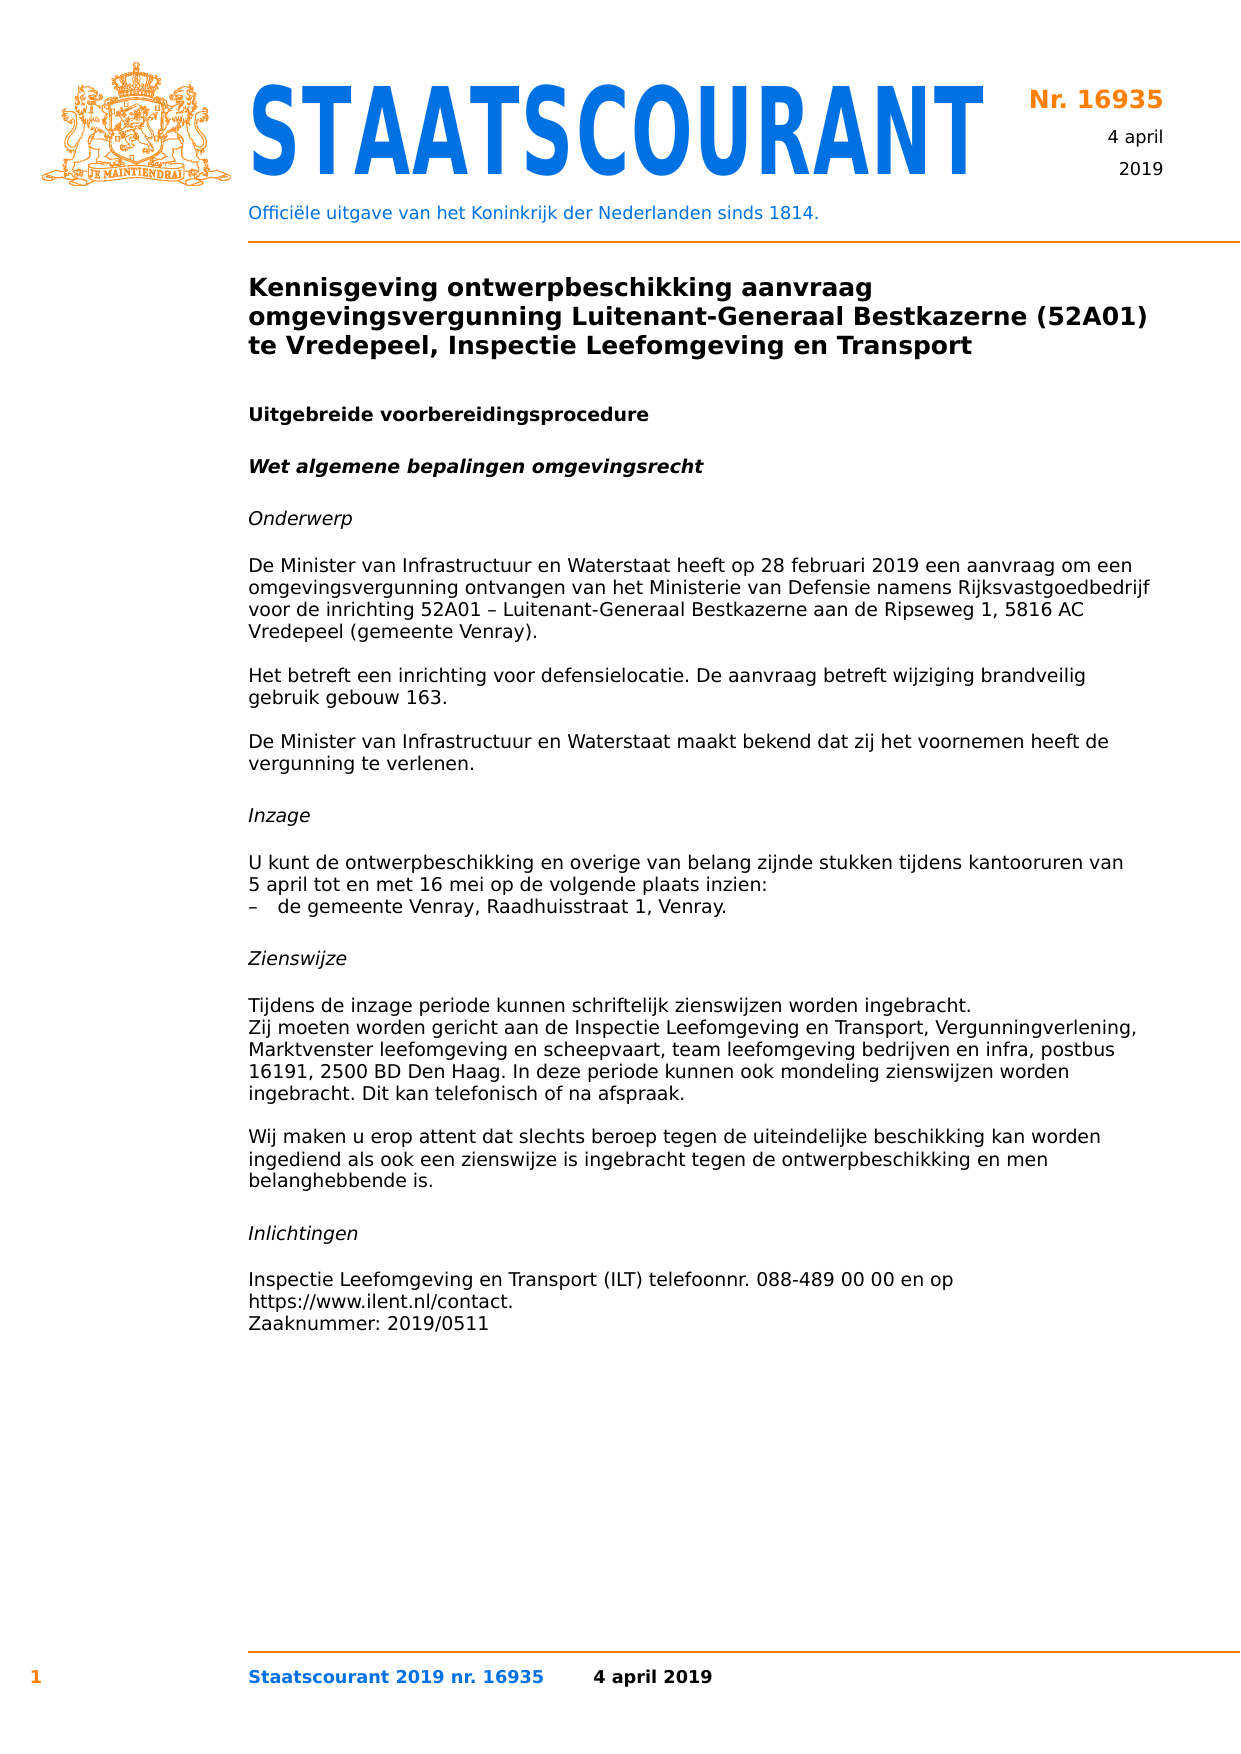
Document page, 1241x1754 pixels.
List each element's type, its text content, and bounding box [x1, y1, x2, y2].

picture [41, 62, 231, 186]
text Het betreft een inrichting voor defensielocatie. De aanvraag betreft wijziging brandveilig gebruik gebouw 163. [248, 665, 1163, 709]
subtitle Zienswijze [248, 948, 1163, 970]
text Zaaknummer: 2019/0511 [248, 1313, 1163, 1335]
text De Minister van Infrastructuur en Waterstaat heeft op 28 februari 2019 een aanvraag om een omgevingsvergunning ontvangen van het Ministerie van Defensie namens Rijksvastgoedbedrijf voor de inrichting 52A01 – Luitenant-Generaal Bestkazerne aan de Ripseweg 1, 5816 AC Vredepeel (gemeente Venray). [248, 555, 1163, 643]
table_header Nr. 16935 [998, 62, 1240, 121]
table_header [25, 62, 248, 241]
text – de gemeente Venray, Raadhuisstraat 1, Venray. [248, 896, 1163, 918]
subtitle Kennisgeving ontwerpbeschikking aanvraag omgevingsvergunning Luitenant-Generaal Bestkazerne (52A01) te Vredepeel, Inspectie Leefomgeving en Transport [248, 273, 1163, 361]
text Wij maken u erop attent dat slechts beroep tegen de uiteindelijke beschikking kan worden ingediend als ook een zienswijze is ingebracht tegen de ontwerpbeschikking en men belanghebbende is. [248, 1126, 1163, 1192]
subtitle Inzage [248, 805, 1163, 827]
table_cell 2019 [998, 153, 1240, 203]
table_cell 4 april [998, 121, 1240, 153]
text Inspectie Leefomgeving en Transport (ILT) telefoonnr. 088-489 00 00 en op https://www.ilent.nl/contact. [248, 1269, 1163, 1313]
subtitle Inlichtingen [248, 1222, 1163, 1244]
text Zij moeten worden gericht aan de Inspectie Leefomgeving en Transport, Vergunningverlening, Marktvenster leefomgeving en scheepvaart, team leefomgeving bedrijven en infra, postbus 16191, 2500 BD Den Haag. In deze periode kunnen ook mondeling zienswijzen worden ingebracht. Dit kan telefonisch of na afspraak. [248, 1017, 1163, 1104]
subtitle Onderwerp [248, 508, 1163, 530]
subtitle Wet algemene bepalingen omgevingsrecht [248, 456, 1163, 478]
text U kunt de ontwerpbeschikking en overige van belang zijnde stukken tijdens kantooruren van 5 april tot en met 16 mei op de volgende plaats inzien: [248, 852, 1163, 896]
table_header STAATSCOURANT [248, 62, 998, 203]
subtitle Uitgebreide voorbereidingsprocedure [248, 404, 1163, 426]
table_cell Officiële uitgave van het Koninkrijk der Nederlanden sinds 1814. [248, 203, 1240, 241]
text De Minister van Infrastructuur en Waterstaat maakt bekend dat zij het voornemen heeft de vergunning te verlenen. [248, 731, 1163, 775]
text Tijdens de inzage periode kunnen schriftelijk zienswijzen worden ingebracht. [248, 995, 1163, 1017]
